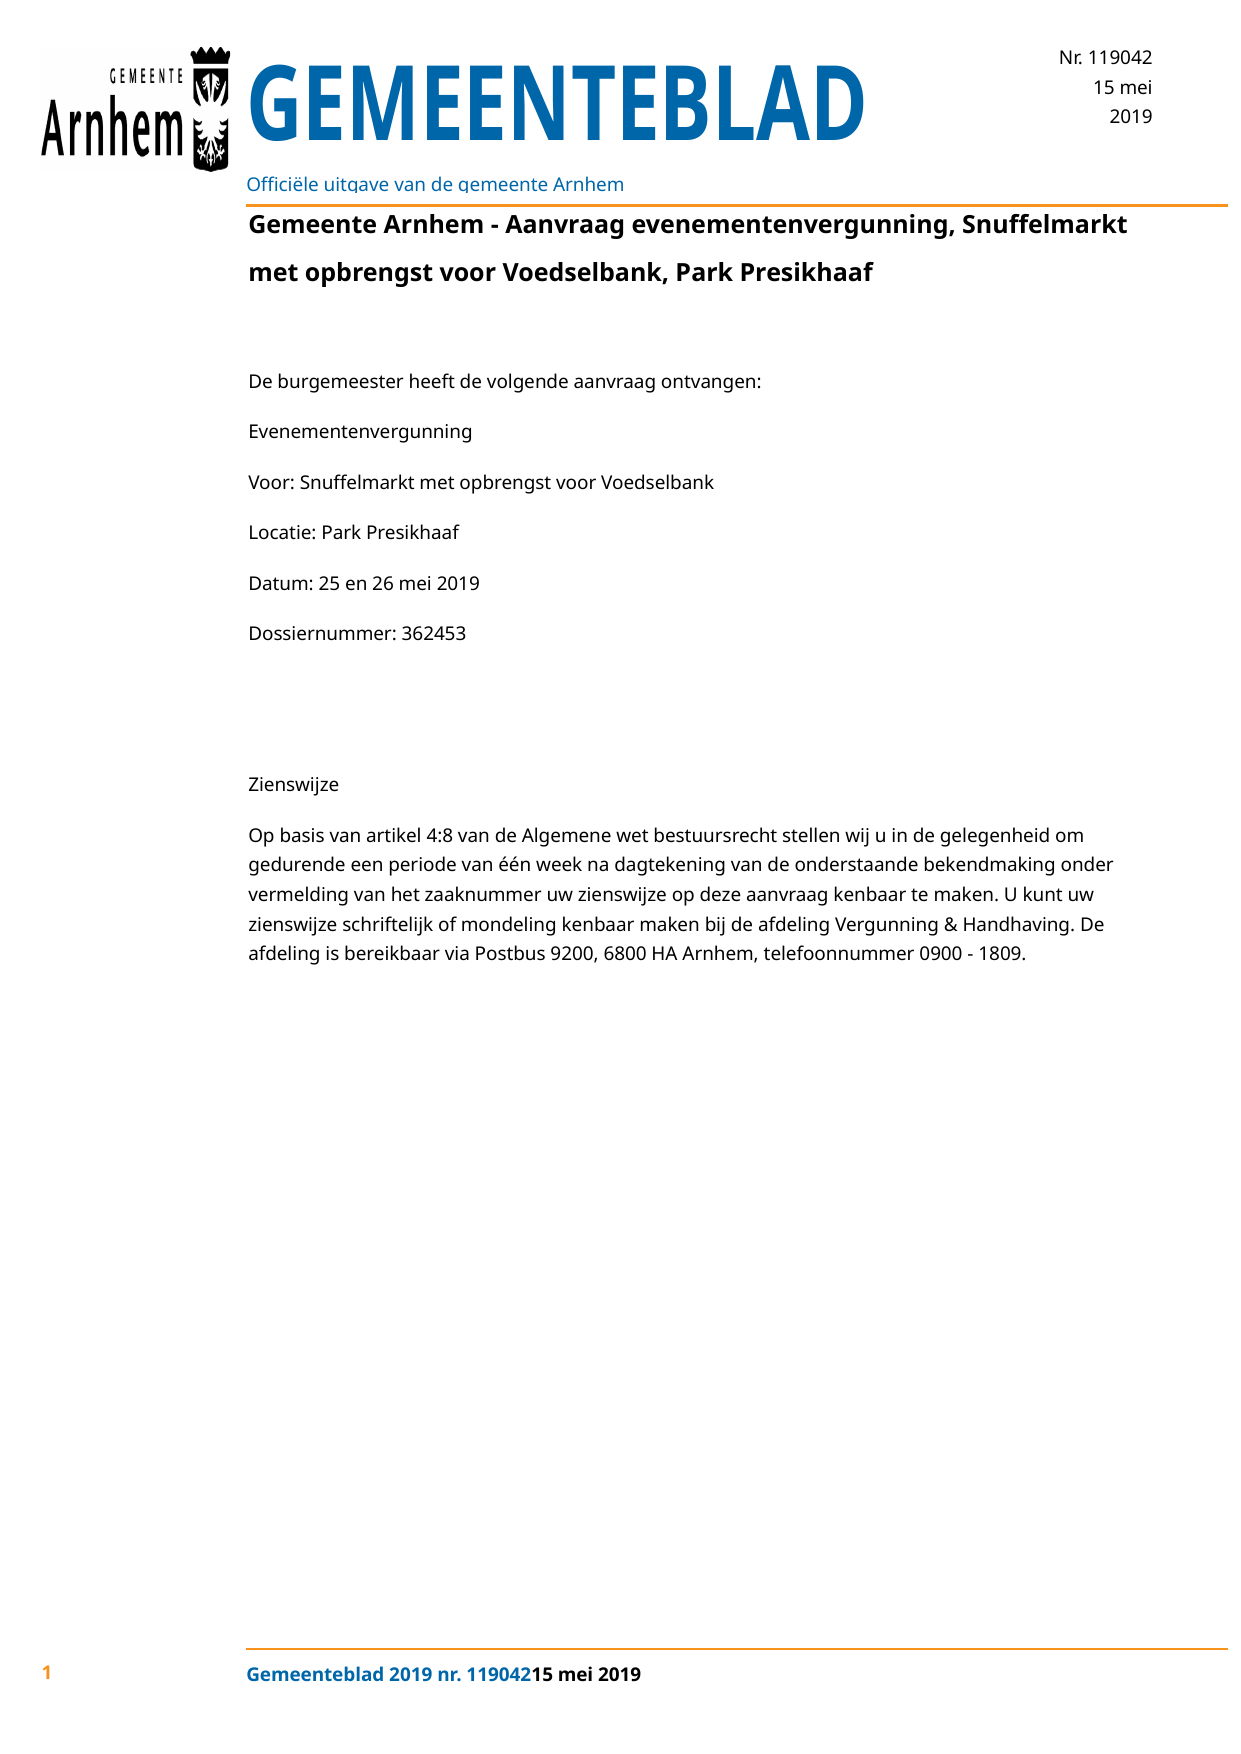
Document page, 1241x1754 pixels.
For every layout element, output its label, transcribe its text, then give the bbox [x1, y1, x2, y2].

text Voor: Snuffelmarkt met opbrengst voor Voedselbank [248, 469, 1152, 495]
text Datum: 25 en 26 mei 2019 [248, 570, 1152, 596]
picture [41, 47, 231, 172]
text Evenementenvergunning [248, 419, 1152, 444]
text Gemeente Arnhem - Aanvraag evenementenvergunning, Snuffelmarkt met opbrengst voor Voedselbank, Park Presikhaaf [248, 207, 1152, 288]
text Op basis van artikel 4:8 van de Algemene wet bestuursrecht stellen wij u in de gelegenheid om gedurende een periode van één week na dagtekening van de onderstaande bekendmaking onder vermelding van het zaaknummer uw zienswijze op deze aanvraag kenbaar te maken. U kunt uw zienswijze schriftelijk of mondeling kenbaar maken bij de afdeling Vergunning & Handhaving. De afdeling is bereikbaar via Postbus 9200, 6800 HA Arnhem, telefoonnummer 0900 - 1809. [248, 822, 1152, 966]
text Dossiernummer: 362453 [248, 620, 1152, 646]
text De burgemeester heeft de volgende aanvraag ontvangen: [248, 368, 1152, 394]
text Locatie: Park Presikhaaf [248, 519, 1152, 545]
text Zienswijze [248, 772, 1152, 797]
